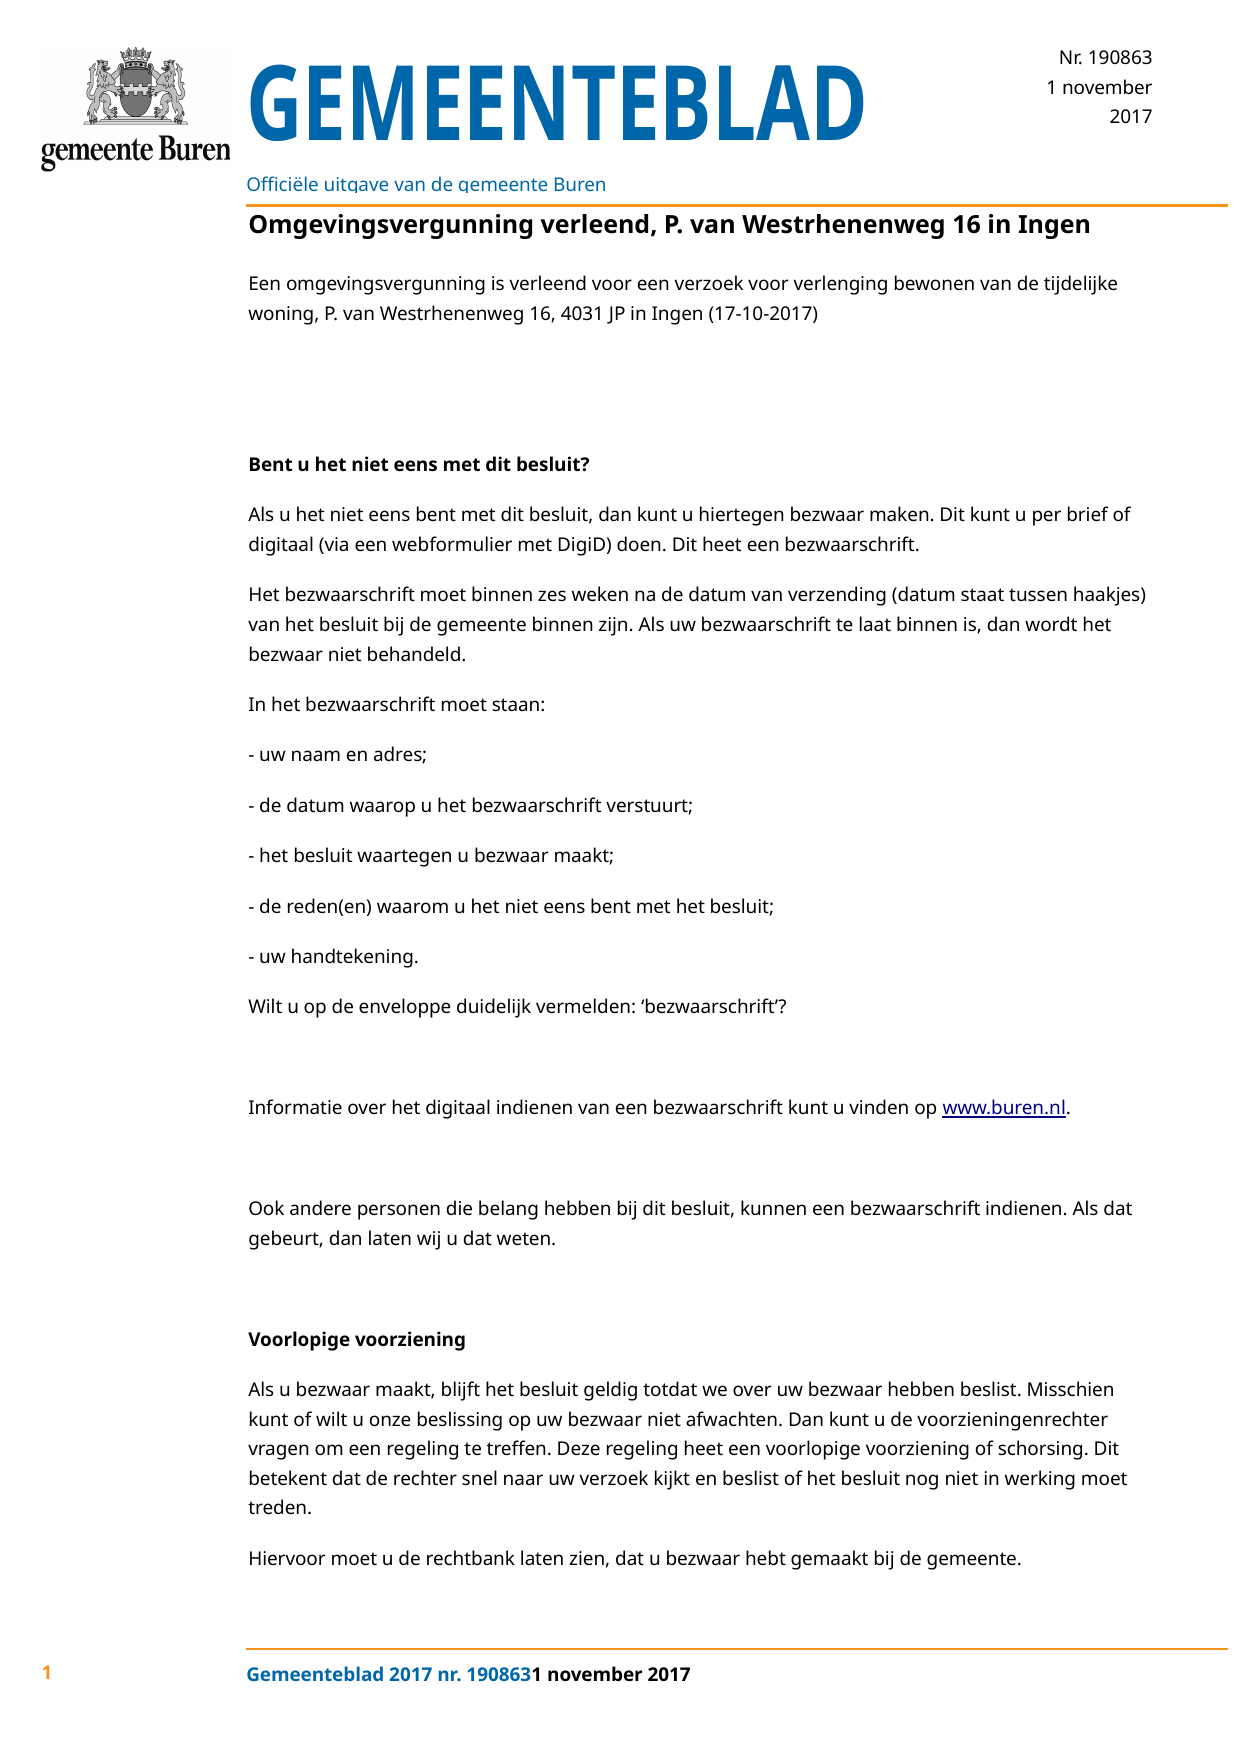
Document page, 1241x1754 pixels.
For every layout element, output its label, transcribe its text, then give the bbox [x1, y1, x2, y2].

text Het bezwaarschrift moet binnen zes weken na de datum van verzending (datum staat tussen haakjes) van het besluit bij de gemeente binnen zijn. Als uw bezwaarschrift te laat binnen is, dan wordt het bezwaar niet behandeld. [248, 582, 1152, 666]
text - de datum waarop u het bezwaarschrift verstuurt; [248, 792, 1152, 818]
text Voorlopige voorziening [248, 1326, 1152, 1351]
text Wilt u op de enveloppe duidelijk vermelden: ‘bezwaarschrift’? [248, 994, 1152, 1019]
text Als u het niet eens bent met dit besluit, dan kunt u hiertegen bezwaar maken. Dit kunt u per brief of digitaal (via een webformulier met DigiD) doen. Dit heet een bezwaarschrift. [248, 502, 1152, 557]
text Hiervoor moet u de rechtbank laten zien, dat u bezwaar hebt gemaakt bij de gemeente. [248, 1545, 1152, 1571]
text Informatie over het digitaal indienen van een bezwaarschrift kunt u vinden op www.buren.nl. [248, 1094, 1152, 1120]
text Omgevingsvergunning verleend, P. van Westrhenenweg 16 in Ingen [248, 207, 1152, 241]
text Als u bezwaar maakt, blijft het besluit geldig totdat we over uw bezwaar hebben beslist. Misschien kunt of wilt u onze beslissing op uw bezwaar niet afwachten. Dan kunt u de voorzieningenrechter vragen om een regeling te treffen. Deze regeling heet een voorlopige voorziening of schorsing. Dit betekent dat de rechter snel naar uw verzoek kijkt en beslist of het besluit nog niet in werking moet treden. [248, 1376, 1152, 1520]
text In het bezwaarschrift moet staan: [248, 691, 1152, 717]
text - uw naam en adres; [248, 742, 1152, 767]
text - uw handtekening. [248, 943, 1152, 969]
picture [41, 47, 231, 172]
text Bent u het niet eens met dit besluit? [248, 451, 1152, 477]
text - het besluit waartegen u bezwaar maakt; [248, 842, 1152, 868]
text - de reden(en) waarom u het niet eens bent met het besluit; [248, 893, 1152, 918]
text Ook andere personen die belang hebben bij dit besluit, kunnen een bezwaarschrift indienen. Als dat gebeurt, dan laten wij u dat weten. [248, 1195, 1152, 1251]
text Een omgevingsvergunning is verleend voor een verzoek voor verlenging bewonen van de tijdelijke woning, P. van Westrhenenweg 16, 4031 JP in Ingen (17-10-2017) [248, 270, 1152, 326]
